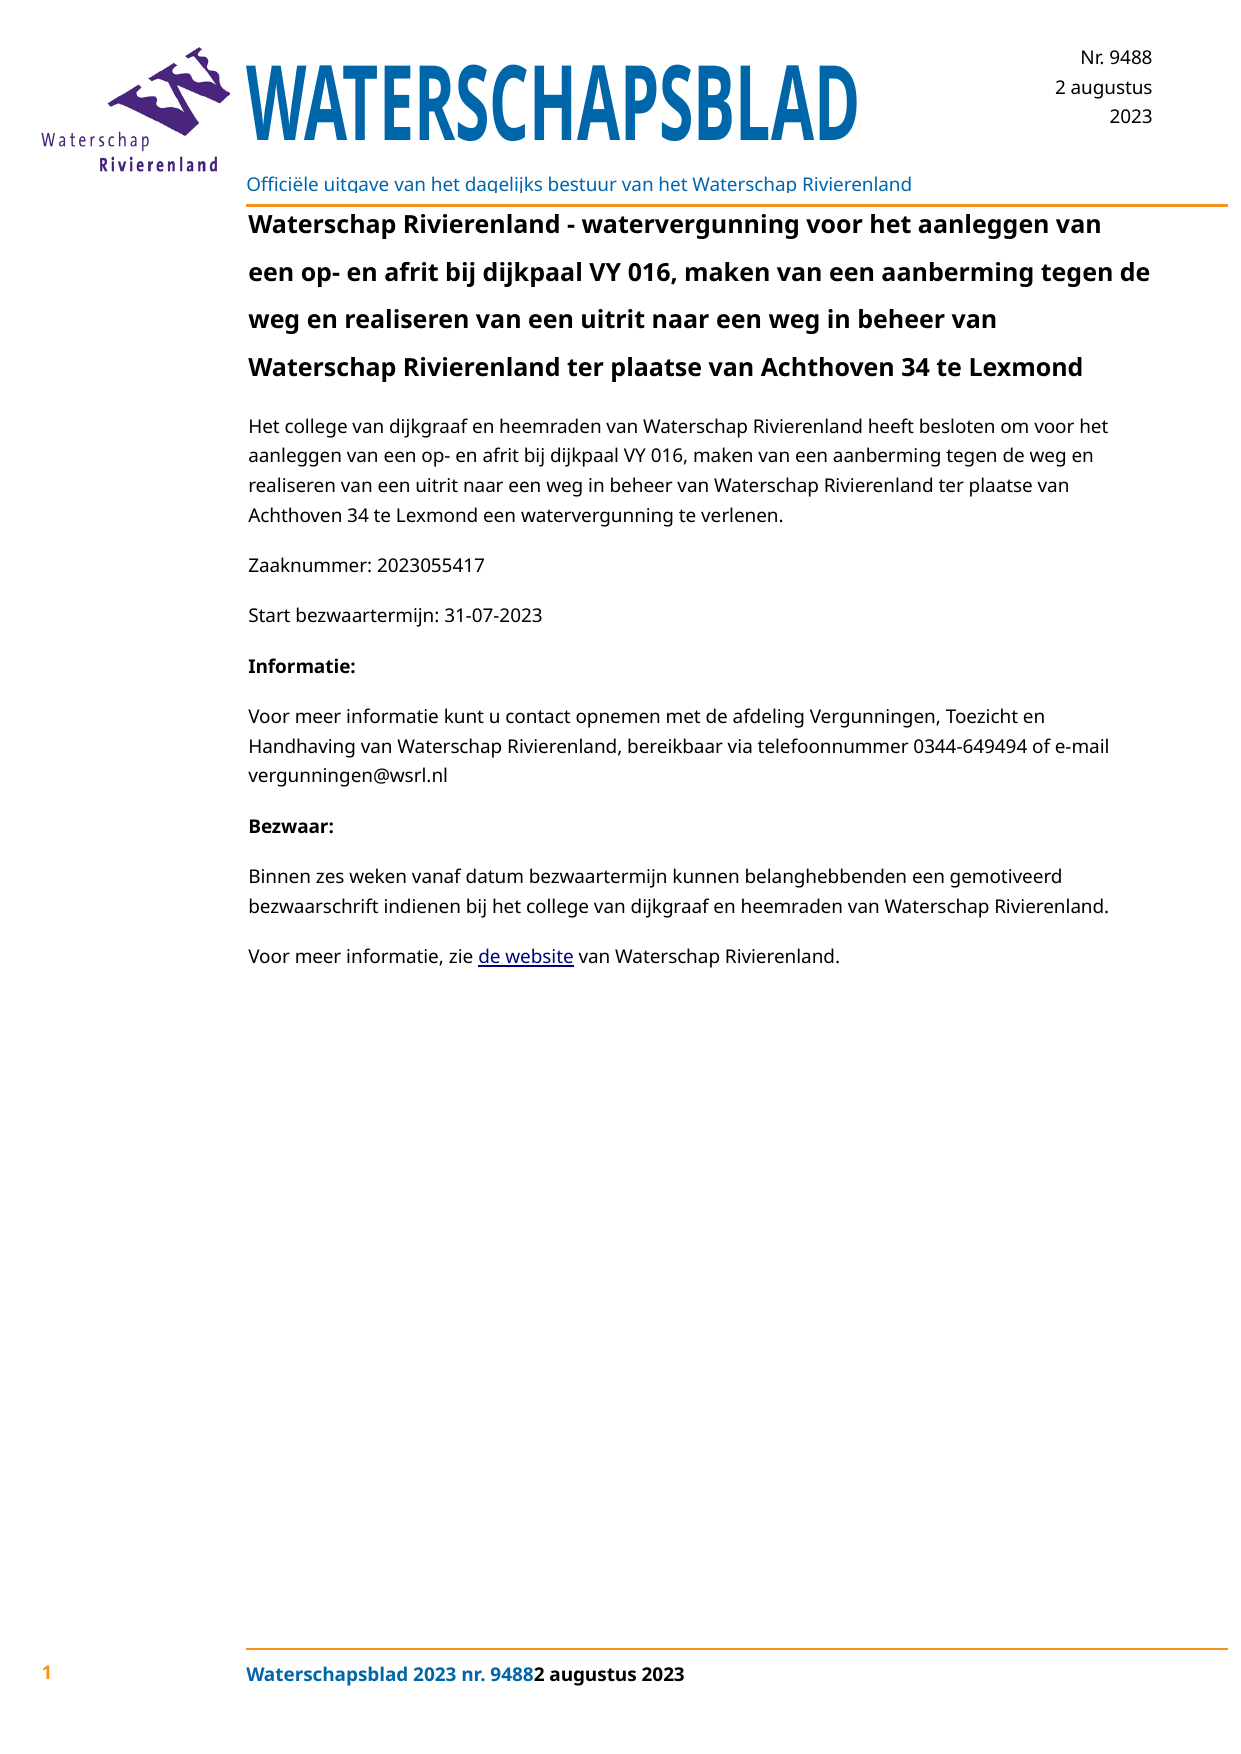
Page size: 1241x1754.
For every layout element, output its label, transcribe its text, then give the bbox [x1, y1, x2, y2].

text Zaaknummer: 2023055417 [248, 552, 1152, 578]
text Binnen zes weken vanaf datum bezwaartermijn kunnen belanghebbenden een gemotiveerd bezwaarschrift indienen bij het college van dijkgraaf en heemraden van Waterschap Rivierenland. [248, 863, 1152, 919]
text Waterschap Rivierenland - watervergunning voor het aanleggen van een op- en afrit bij dijkpaal VY 016, maken van een aanberming tegen de weg en realiseren van een uitrit naar een weg in beheer van Waterschap Rivierenland ter plaatse van Achthoven 34 te Lexmond [248, 207, 1152, 384]
text Start bezwaartermijn: 31-07-2023 [248, 603, 1152, 628]
text Informatie: [248, 653, 1152, 679]
text Bezwaar: [248, 813, 1152, 839]
picture [41, 47, 231, 172]
text Het college van dijkgraaf en heemraden van Waterschap Rivierenland heeft besloten om voor het aanleggen van een op- en afrit bij dijkpaal VY 016, maken van een aanberming tegen de weg en realiseren van een uitrit naar een weg in beheer van Waterschap Rivierenland ter plaatse van Achthoven 34 te Lexmond een watervergunning te verlenen. [248, 413, 1152, 528]
text Voor meer informatie, zie de website van Waterschap Rivierenland. [248, 943, 1152, 969]
text Voor meer informatie kunt u contact opnemen met de afdeling Vergunningen, Toezicht en Handhaving van Waterschap Rivierenland, bereikbaar via telefoonnummer 0344-649494 of e-mail vergunningen@wsrl.nl [248, 703, 1152, 788]
